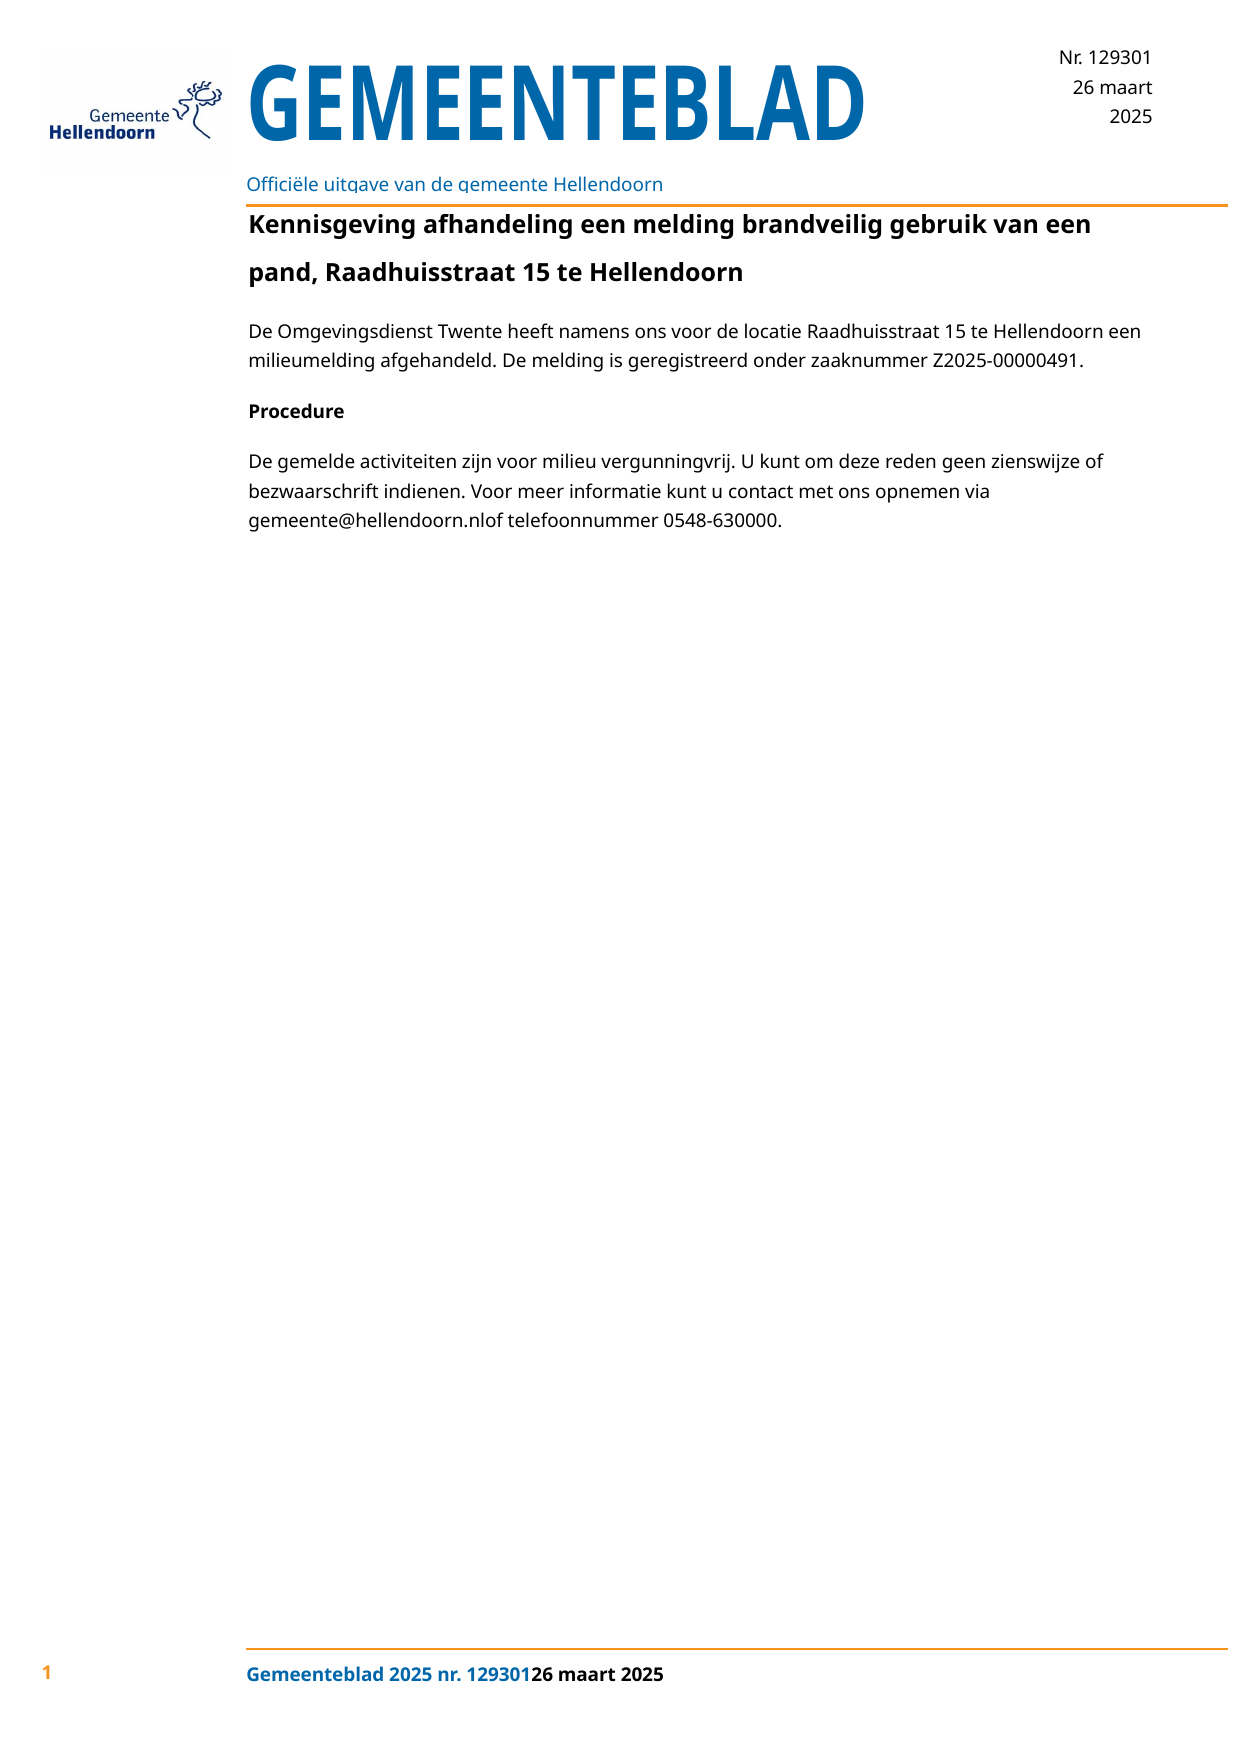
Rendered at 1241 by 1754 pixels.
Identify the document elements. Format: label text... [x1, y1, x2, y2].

text De Omgevingsdienst Twente heeft namens ons voor de locatie Raadhuisstraat 15 te Hellendoorn een milieumelding afgehandeld. De melding is geregistreerd onder zaaknummer Z2025-00000491. [248, 318, 1152, 373]
text Procedure [248, 398, 1152, 424]
text De gemelde activiteiten zijn voor milieu vergunningvrij. U kunt om deze reden geen zienswijze of bezwaarschrift indienen. Voor meer informatie kunt u contact met ons opnemen via gemeente@hellendoorn.nlof telefoonnummer 0548-630000. [248, 448, 1152, 533]
text Kennisgeving afhandeling een melding brandveilig gebruik van een pand, Raadhuisstraat 15 te Hellendoorn [248, 207, 1152, 288]
picture [41, 47, 231, 172]
